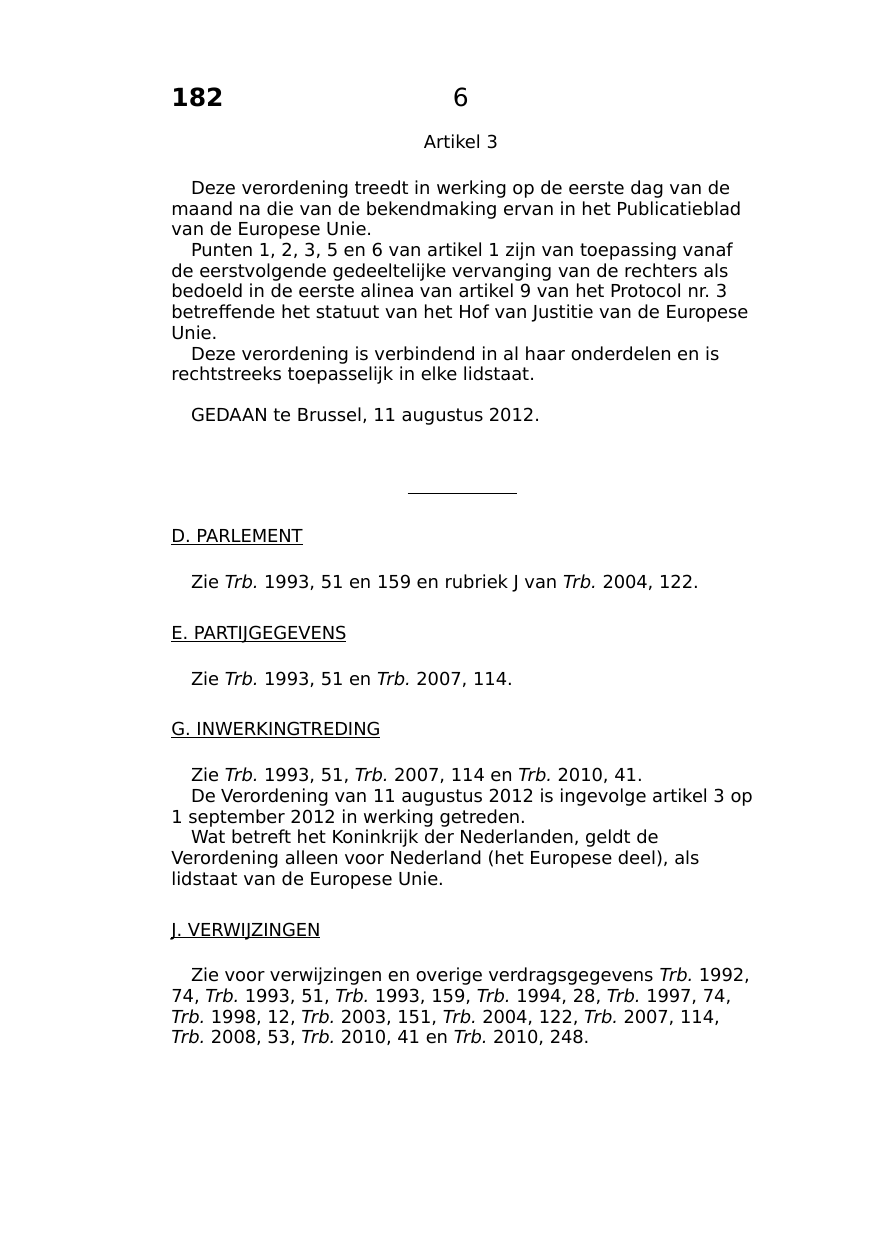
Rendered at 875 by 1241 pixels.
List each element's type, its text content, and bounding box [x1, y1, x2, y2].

subtitle E. PARTIJGEGEVENS [171, 623, 756, 643]
subtitle J. VERWIJZINGEN [171, 919, 756, 940]
text Punten 1, 2, 3, 5 en 6 van artikel 1 zijn van toepassing vanaf de eerstvolgende gedeeltelijke vervanging van de rechters als bedoeld in de eerste alinea van artikel 9 van het Protocol nr. 3 betreffende het statuut van het Hof van Justitie van de Europese Unie. [171, 240, 756, 343]
subtitle D. PARLEMENT [171, 526, 756, 547]
text Wat betreft het Koninkrijk der Nederlanden, geldt de Verordening alleen voor Nederland (het Europese deel), als lidstaat van de Europese Unie. [171, 827, 756, 889]
text Zie Trb. 1993, 51 en 159 en rubriek J van Trb. 2004, 122. [171, 572, 756, 593]
text Zie Trb. 1993, 51, Trb. 2007, 114 en Trb. 2010, 41. [171, 765, 756, 786]
text GEDAAN te Brussel, 11 augustus 2012. [171, 405, 756, 426]
subtitle Artikel 3 [171, 132, 756, 153]
text Zie voor verwijzingen en overige verdragsgegevens Trb. 1992, 74, Trb. 1993, 51, Trb. 1993, 159, Trb. 1994, 28, Trb. 1997, 74, Trb. 1998, 12, Trb. 2003, 151, Trb. 2004, 122, Trb. 2007, 114, Trb. 2008, 53, Trb. 2010, 41 en Trb. 2010, 248. [171, 965, 756, 1048]
subtitle G. INWERKINGTREDING [171, 719, 756, 740]
text De Verordening van 11 augustus 2012 is ingevolge artikel 3 op 1 september 2012 in werking getreden. [171, 786, 756, 827]
text Deze verordening is verbindend in al haar onderdelen en is rechtstreeks toepasselijk in elke lidstaat. [171, 343, 756, 385]
text Zie Trb. 1993, 51 en Trb. 2007, 114. [171, 668, 756, 689]
text Deze verordening treedt in werking op de eerste dag van de maand na die van de bekendmaking ervan in het Publicatieblad van de Europese Unie. [171, 178, 756, 240]
